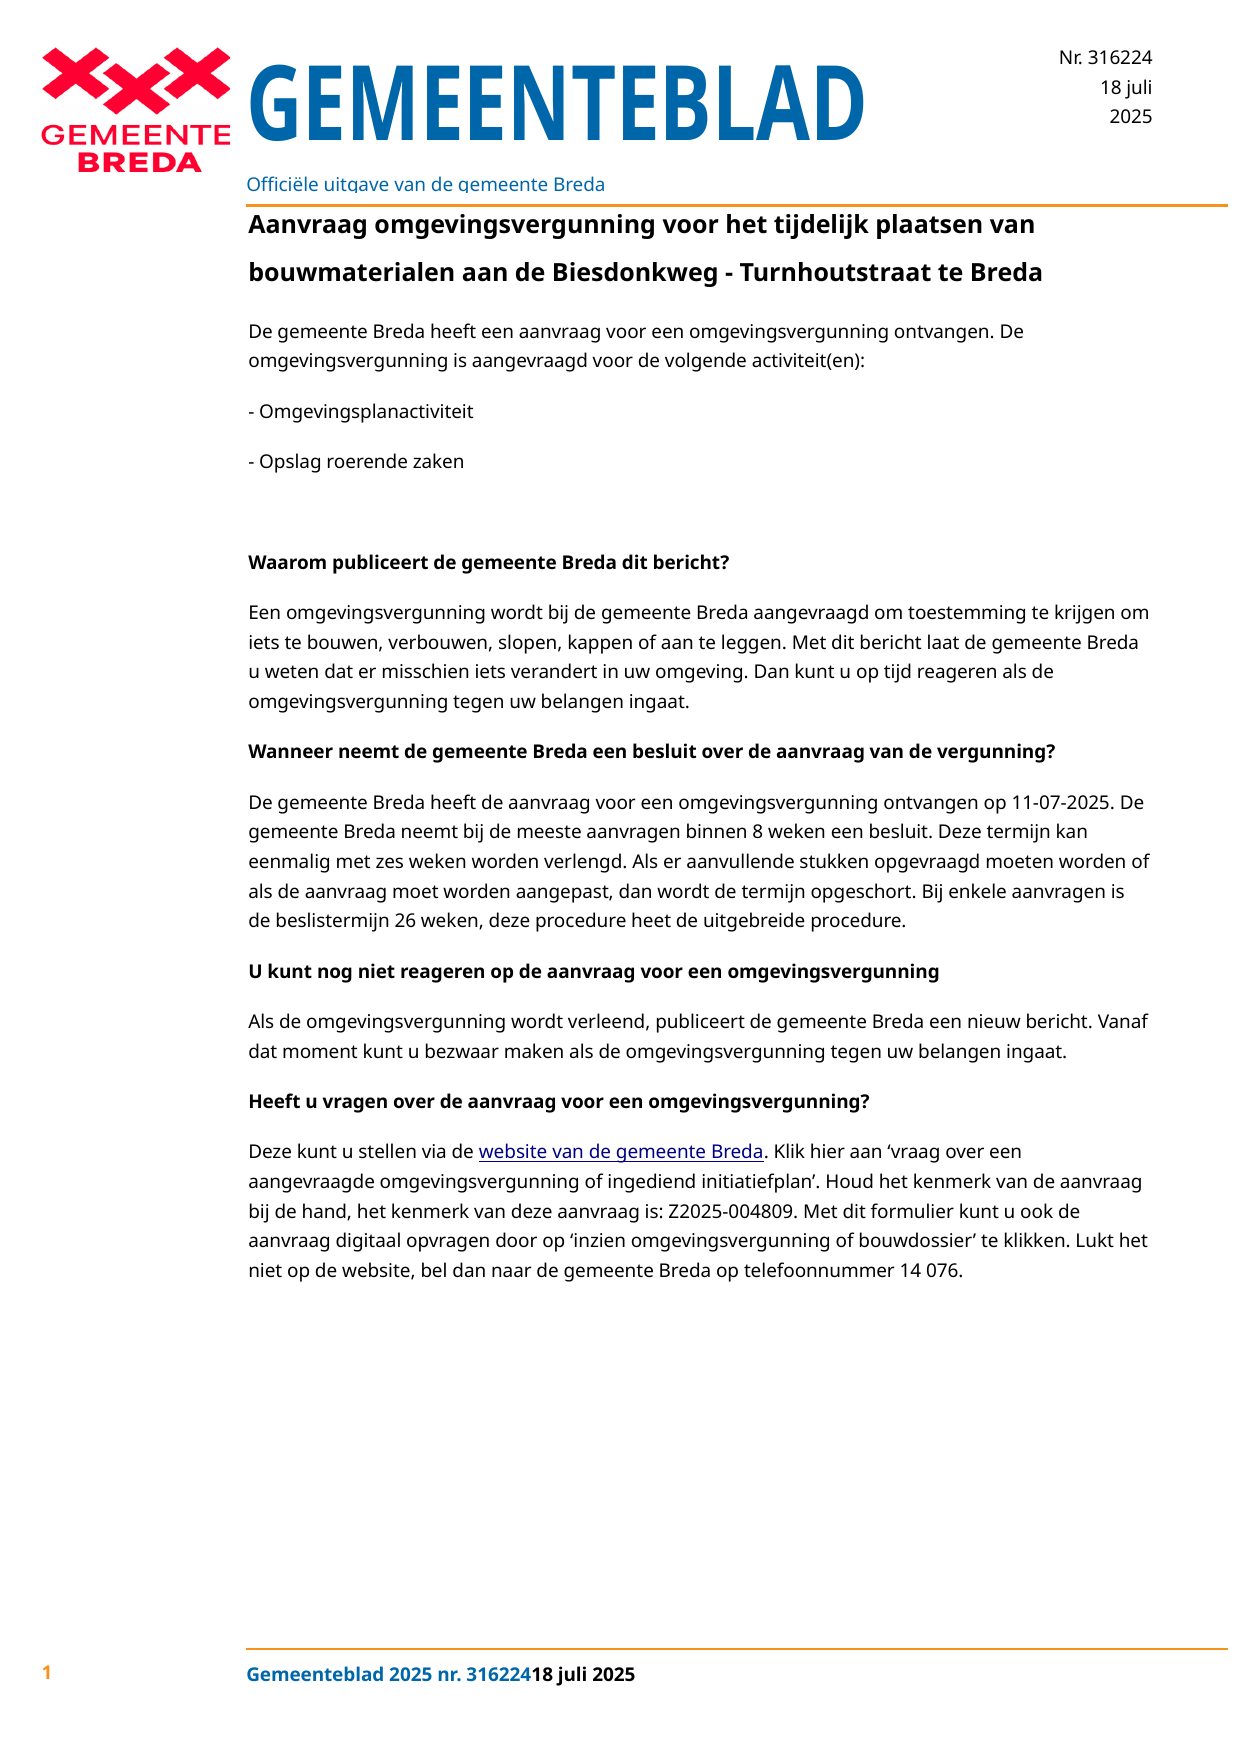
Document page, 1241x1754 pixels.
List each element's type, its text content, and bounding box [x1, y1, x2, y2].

picture [41, 47, 231, 172]
text - Omgevingsplanactiviteit [248, 398, 1152, 424]
text Als de omgevingsvergunning wordt verleend, publiceert de gemeente Breda een nieuw bericht. Vanaf dat moment kunt u bezwaar maken als de omgevingsvergunning tegen uw belangen ingaat. [248, 1008, 1152, 1064]
text De gemeente Breda heeft een aanvraag voor een omgevingsvergunning ontvangen. De omgevingsvergunning is aangevraagd voor de volgende activiteit(en): [248, 318, 1152, 373]
text Wanneer neemt de gemeente Breda een besluit over de aanvraag van de vergunning? [248, 739, 1152, 764]
text Aanvraag omgevingsvergunning voor het tijdelijk plaatsen van bouwmaterialen aan de Biesdonkweg - Turnhoutstraat te Breda [248, 207, 1152, 288]
text Waarom publiceert de gemeente Breda dit bericht? [248, 549, 1152, 575]
text Deze kunt u stellen via de website van de gemeente Breda. Klik hier aan ‘vraag over een aangevraagde omgevingsvergunning of ingediend initiatiefplan’. Houd het kenmerk van de aanvraag bij de hand, het kenmerk van deze aanvraag is: Z2025-004809. Met dit formulier kunt u ook de aanvraag digitaal opvragen door op ‘inzien omgevingsvergunning of bouwdossier’ te klikken. Lukt het niet op de website, bel dan naar de gemeente Breda op telefoonnummer 14 076. [248, 1139, 1152, 1283]
text De gemeente Breda heeft de aanvraag voor een omgevingsvergunning ontvangen op 11-07-2025. De gemeente Breda neemt bij de meeste aanvragen binnen 8 weken een besluit. Deze termijn kan eenmalig met zes weken worden verlengd. Als er aanvullende stukken opgevraagd moeten worden of als de aanvraag moet worden aangepast, dan wordt de termijn opgeschort. Bij enkele aanvragen is de beslistermijn 26 weken, deze procedure heet de uitgebreide procedure. [248, 789, 1152, 933]
text - Opslag roerende zaken [248, 448, 1152, 474]
text Heeft u vragen over de aanvraag voor een omgevingsvergunning? [248, 1088, 1152, 1114]
text Een omgevingsvergunning wordt bij de gemeente Breda aangevraagd om toestemming te krijgen om iets te bouwen, verbouwen, slopen, kappen of aan te leggen. Met dit bericht laat de gemeente Breda u weten dat er misschien iets verandert in uw omgeving. Dan kunt u op tijd reageren als de omgevingsvergunning tegen uw belangen ingaat. [248, 599, 1152, 714]
text U kunt nog niet reageren op de aanvraag voor een omgevingsvergunning [248, 958, 1152, 984]
